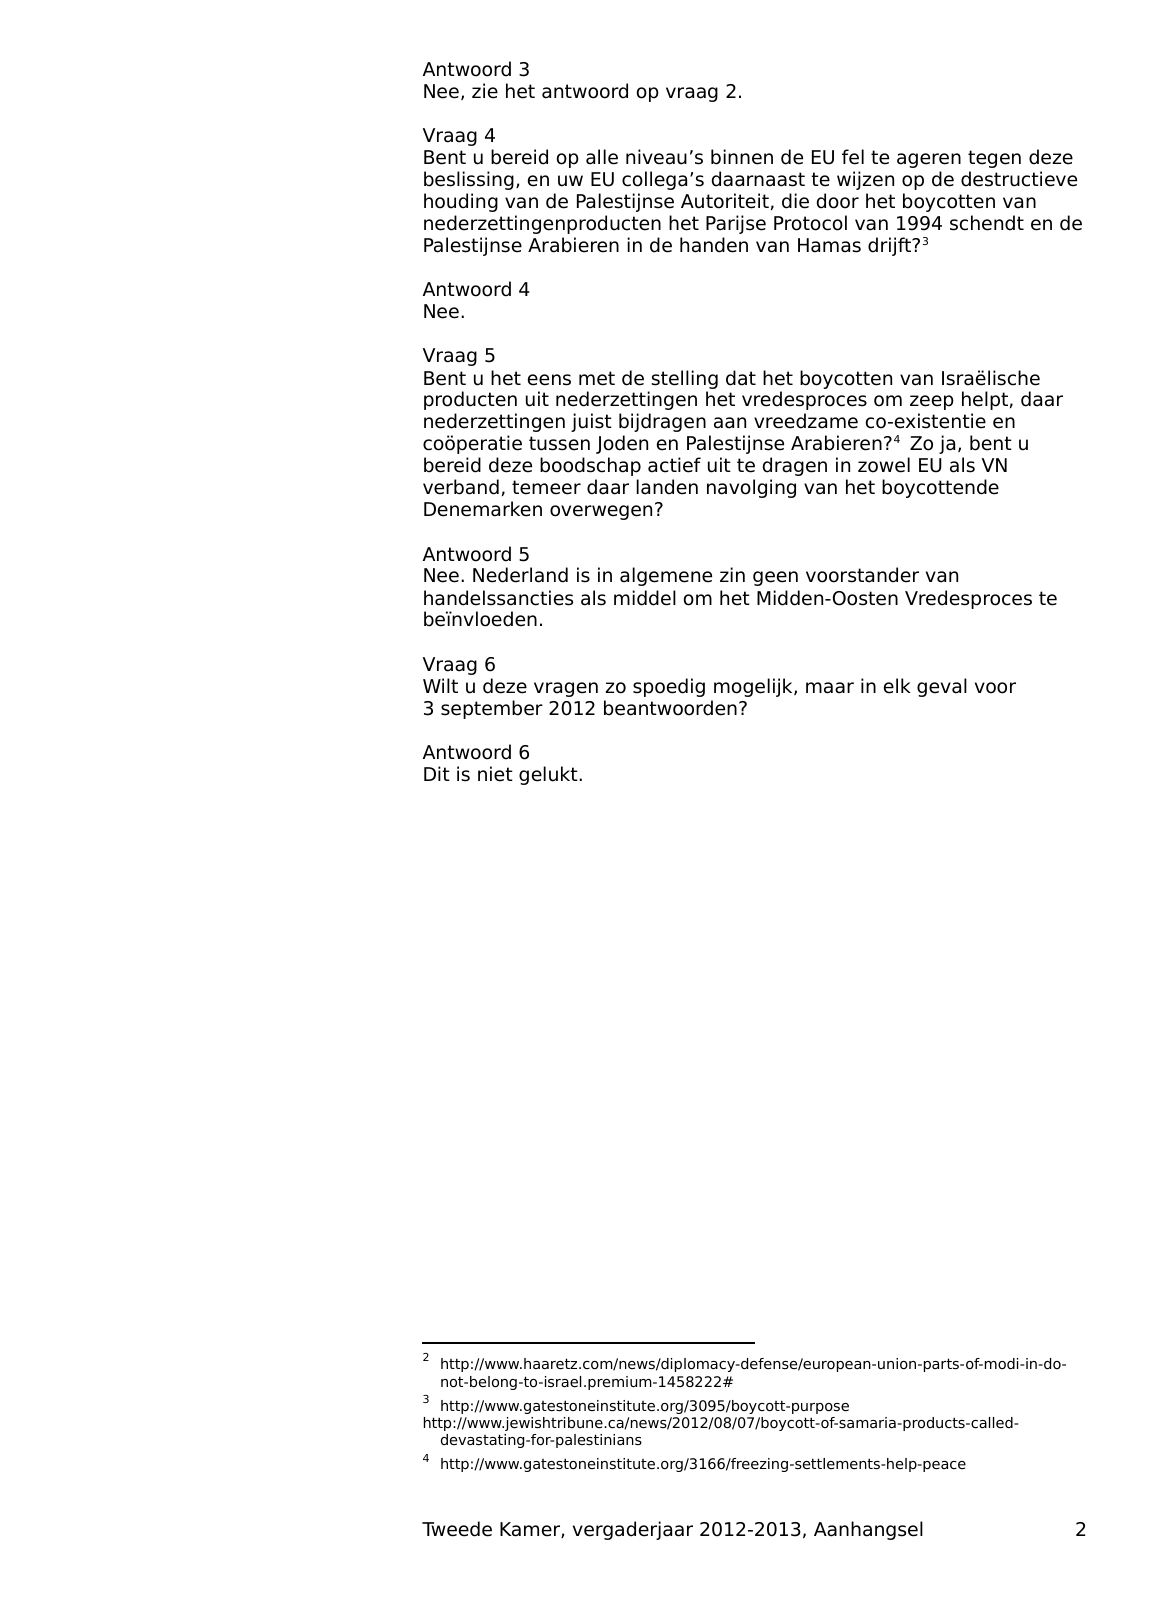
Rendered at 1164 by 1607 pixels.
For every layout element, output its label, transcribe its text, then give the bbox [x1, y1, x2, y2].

text Nee. Nederland is in algemene zin geen voorstander van handelssancties als middel om het Midden-Oosten Vredesproces te beïnvloeden. [422, 565, 1087, 631]
text Dit is niet gelukt. [422, 764, 1087, 786]
text Nee, zie het antwoord op vraag 2. [422, 81, 1087, 103]
text Vraag 6 [422, 653, 1087, 676]
text Vraag 4 [422, 125, 1087, 147]
text http://www.jewishtribune.ca/news/2012/08/07/boycott-of-samaria-products-called-devastating-for-palestinians [422, 1416, 1087, 1449]
text Bent u bereid op alle niveau’s binnen de EU fel te ageren tegen deze beslissing, en uw EU collega’s daarnaast te wijzen op de destructieve houding van de Palestijnse Autoriteit, die door het boycotten van nederzettingenproducten het Parijse Protocol van 1994 schendt en de Palestijnse Arabieren in de handen van Hamas drijft? [422, 147, 1087, 257]
text Antwoord 4 [422, 279, 1087, 301]
text Antwoord 3 [422, 59, 1087, 81]
text Antwoord 5 [422, 543, 1087, 565]
text Vraag 5 [422, 345, 1087, 367]
text http://www.gatestoneinstitute.org/3095/boycott-purpose [422, 1393, 1087, 1416]
text Nee. [422, 301, 1087, 323]
text Antwoord 6 [422, 742, 1087, 764]
text http://www.haaretz.com/news/diplomacy-defense/european-union-parts-of-modi-in-do-not-belong-to-israel.premium-1458222# [422, 1352, 1087, 1391]
text Wilt u deze vragen zo spoedig mogelijk, maar in elk geval voor 3 september 2012 beantwoorden? [422, 676, 1087, 719]
text http://www.gatestoneinstitute.org/3166/freezing-settlements-help-peace [422, 1452, 1087, 1474]
text Bent u het eens met de stelling dat het boycotten van Israëlische producten uit nederzettingen het vredesproces om zeep helpt, daar nederzettingen juist bijdragen aan vreedzame co-existentie en coöperatie tussen Joden en Palestijnse Arabieren? Zo ja, bent u bereid deze boodschap actief uit te dragen in zowel EU als VN verband, temeer daar landen navolging van het boycottende Denemarken overwegen? [422, 367, 1087, 521]
